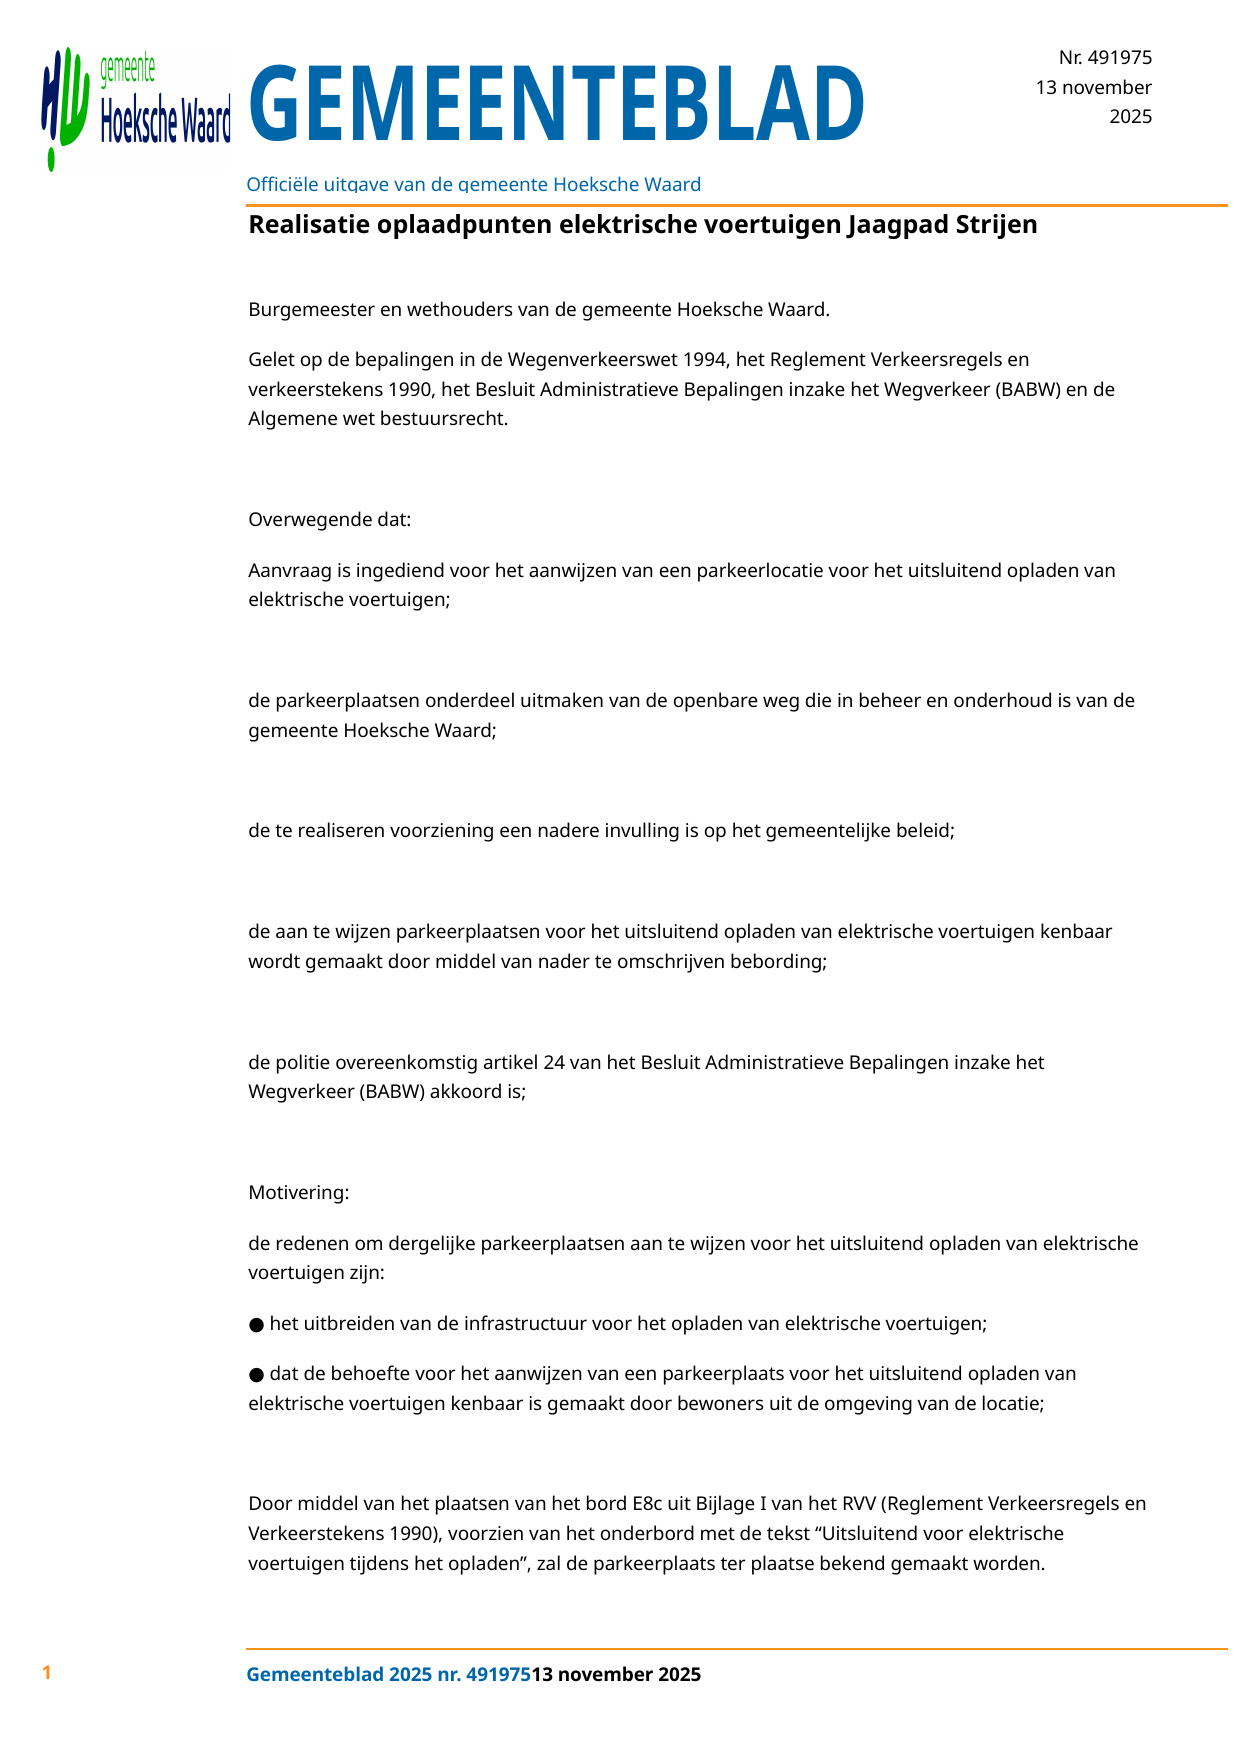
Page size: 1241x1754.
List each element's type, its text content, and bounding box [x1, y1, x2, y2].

text de redenen om dergelijke parkeerplaatsen aan te wijzen voor het uitsluitend opladen van elektrische voertuigen zijn: [248, 1230, 1152, 1285]
text ● het uitbreiden van de infrastructuur voor het opladen van elektrische voertuigen; [248, 1310, 1152, 1336]
text de te realiseren voorziening een nadere invulling is op het gemeentelijke beleid; [248, 818, 1152, 843]
text de politie overeenkomstig artikel 24 van het Besluit Administratieve Bepalingen inzake het Wegverkeer (BABW) akkoord is; [248, 1049, 1152, 1104]
text Door middel van het plaatsen van het bord E8c uit Bijlage I van het RVV (Reglement Verkeersregels en Verkeerstekens 1990), voorzien van het onderbord met de tekst “Uitsluitend voor elektrische voertuigen tijdens het opladen”, zal de parkeerplaats ter plaatse bekend gemaakt worden. [248, 1491, 1152, 1576]
text Aanvraag is ingediend voor het aanwijzen van een parkeerlocatie voor het uitsluitend opladen van elektrische voertuigen; [248, 557, 1152, 612]
text de aan te wijzen parkeerplaatsen voor het uitsluitend opladen van elektrische voertuigen kenbaar wordt gemaakt door middel van nader te omschrijven bebording; [248, 918, 1152, 974]
text Realisatie oplaadpunten elektrische voertuigen Jaagpad Strijen [248, 207, 1152, 241]
picture [41, 47, 231, 172]
text ● dat de behoefte voor het aanwijzen van een parkeerplaats voor het uitsluitend opladen van elektrische voertuigen kenbaar is gemaakt door bewoners uit de omgeving van de locatie; [248, 1360, 1152, 1416]
text Burgemeester en wethouders van de gemeente Hoeksche Waard. [248, 296, 1152, 322]
text Gelet op de bepalingen in de Wegenverkeerswet 1994, het Reglement Verkeersregels en verkeerstekens 1990, het Besluit Administratieve Bepalingen inzake het Wegverkeer (BABW) en de Algemene wet bestuursrecht. [248, 346, 1152, 431]
text de parkeerplaatsen onderdeel uitmaken van de openbare weg die in beheer en onderhoud is van de gemeente Hoeksche Waard; [248, 687, 1152, 743]
text Motivering: [248, 1179, 1152, 1205]
text Overwegende dat: [248, 506, 1152, 532]
